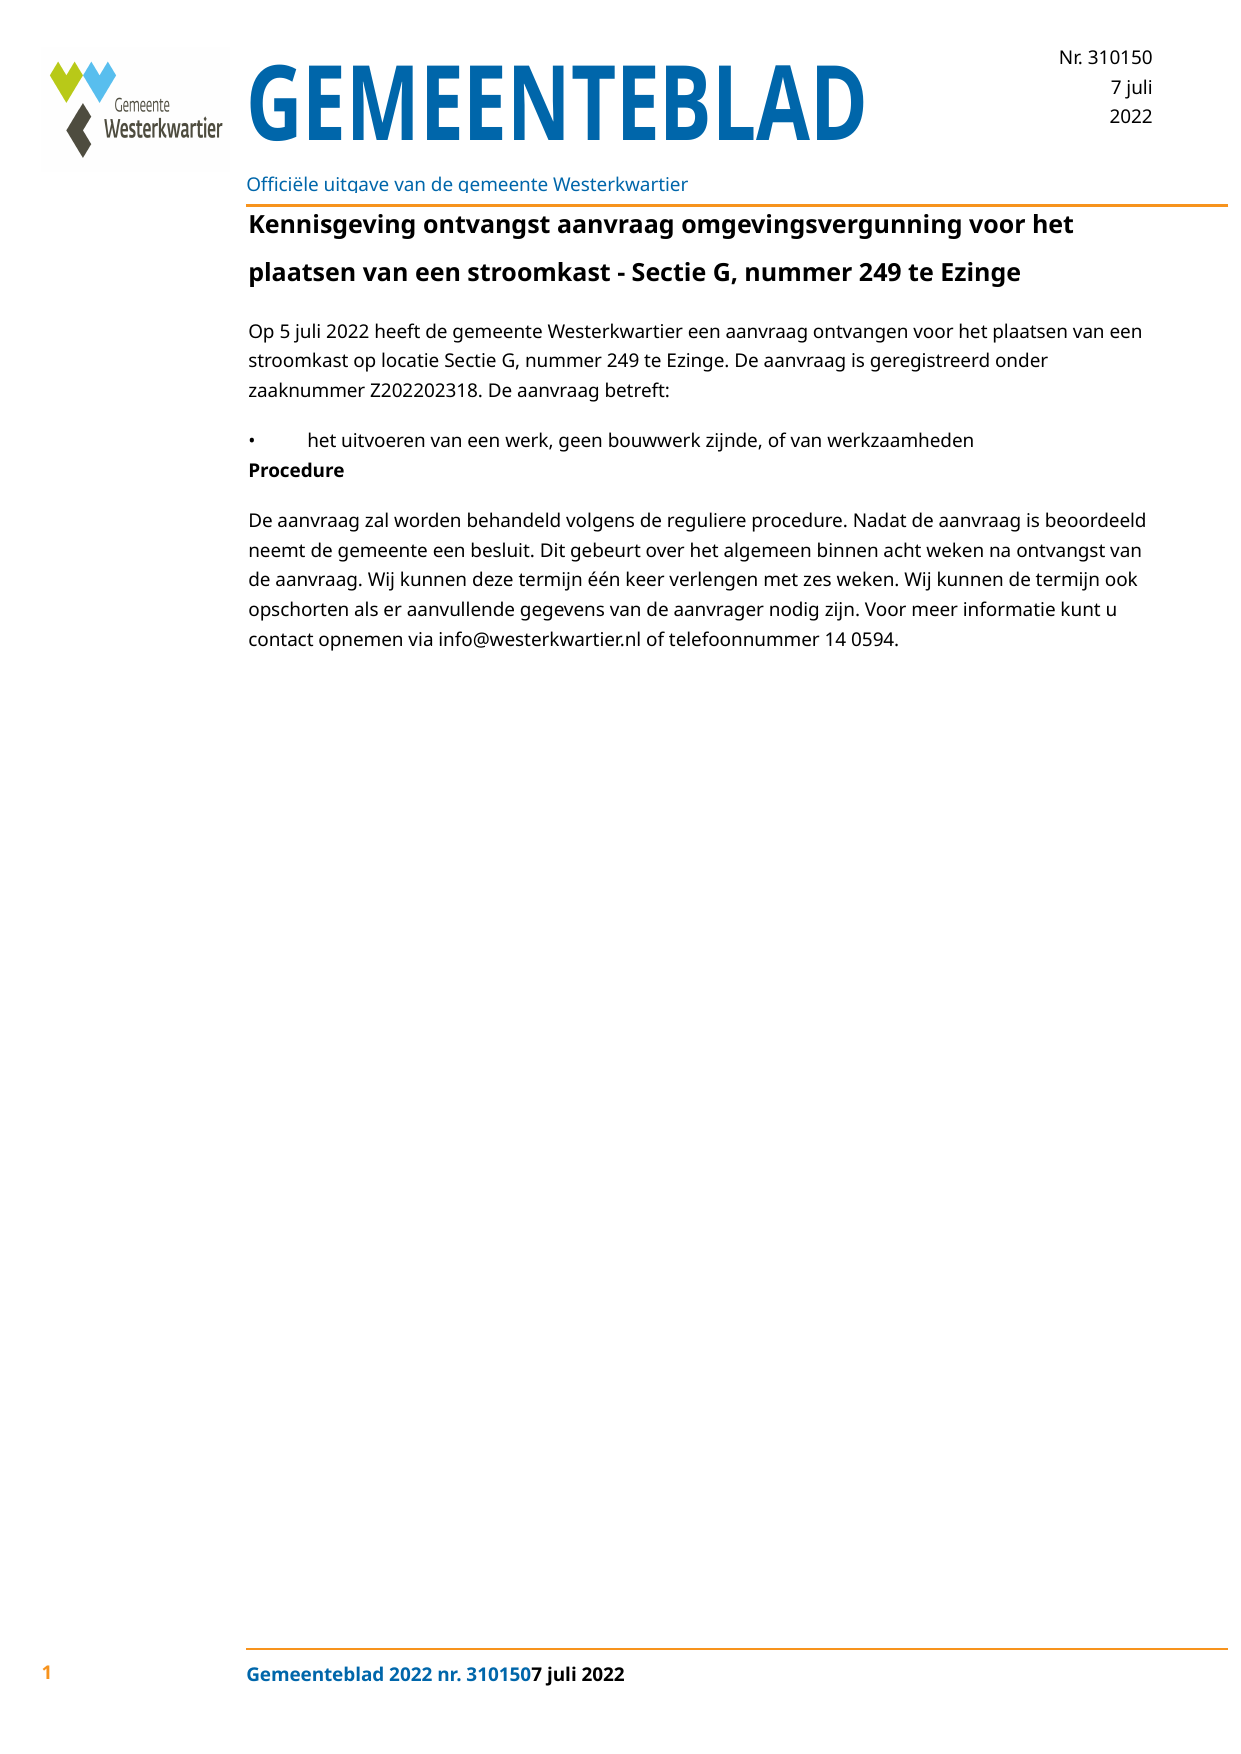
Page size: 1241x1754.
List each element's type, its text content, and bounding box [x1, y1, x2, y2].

text Procedure [248, 457, 1152, 483]
text Op 5 juli 2022 heeft de gemeente Westerkwartier een aanvraag ontvangen voor het plaatsen van een stroomkast op locatie Sectie G, nummer 249 te Ezinge. De aanvraag is geregistreerd onder zaaknummer Z202202318. De aanvraag betreft: [248, 318, 1152, 403]
text Kennisgeving ontvangst aanvraag omgevingsvergunning voor het plaatsen van een stroomkast - Sectie G, nummer 249 te Ezinge [248, 207, 1152, 288]
list het uitvoeren van een werk, geen bouwwerk zijnde, of van werkzaamheden [248, 427, 1152, 453]
picture [41, 47, 231, 172]
text De aanvraag zal worden behandeld volgens de reguliere procedure. Nadat de aanvraag is beoordeeld neemt de gemeente een besluit. Dit gebeurt over het algemeen binnen acht weken na ontvangst van de aanvraag. Wij kunnen deze termijn één keer verlengen met zes weken. Wij kunnen de termijn ook opschorten als er aanvullende gegevens van de aanvrager nodig zijn. Voor meer informatie kunt u contact opnemen via info@westerkwartier.nl of telefoonnummer 14 0594. [248, 507, 1152, 652]
